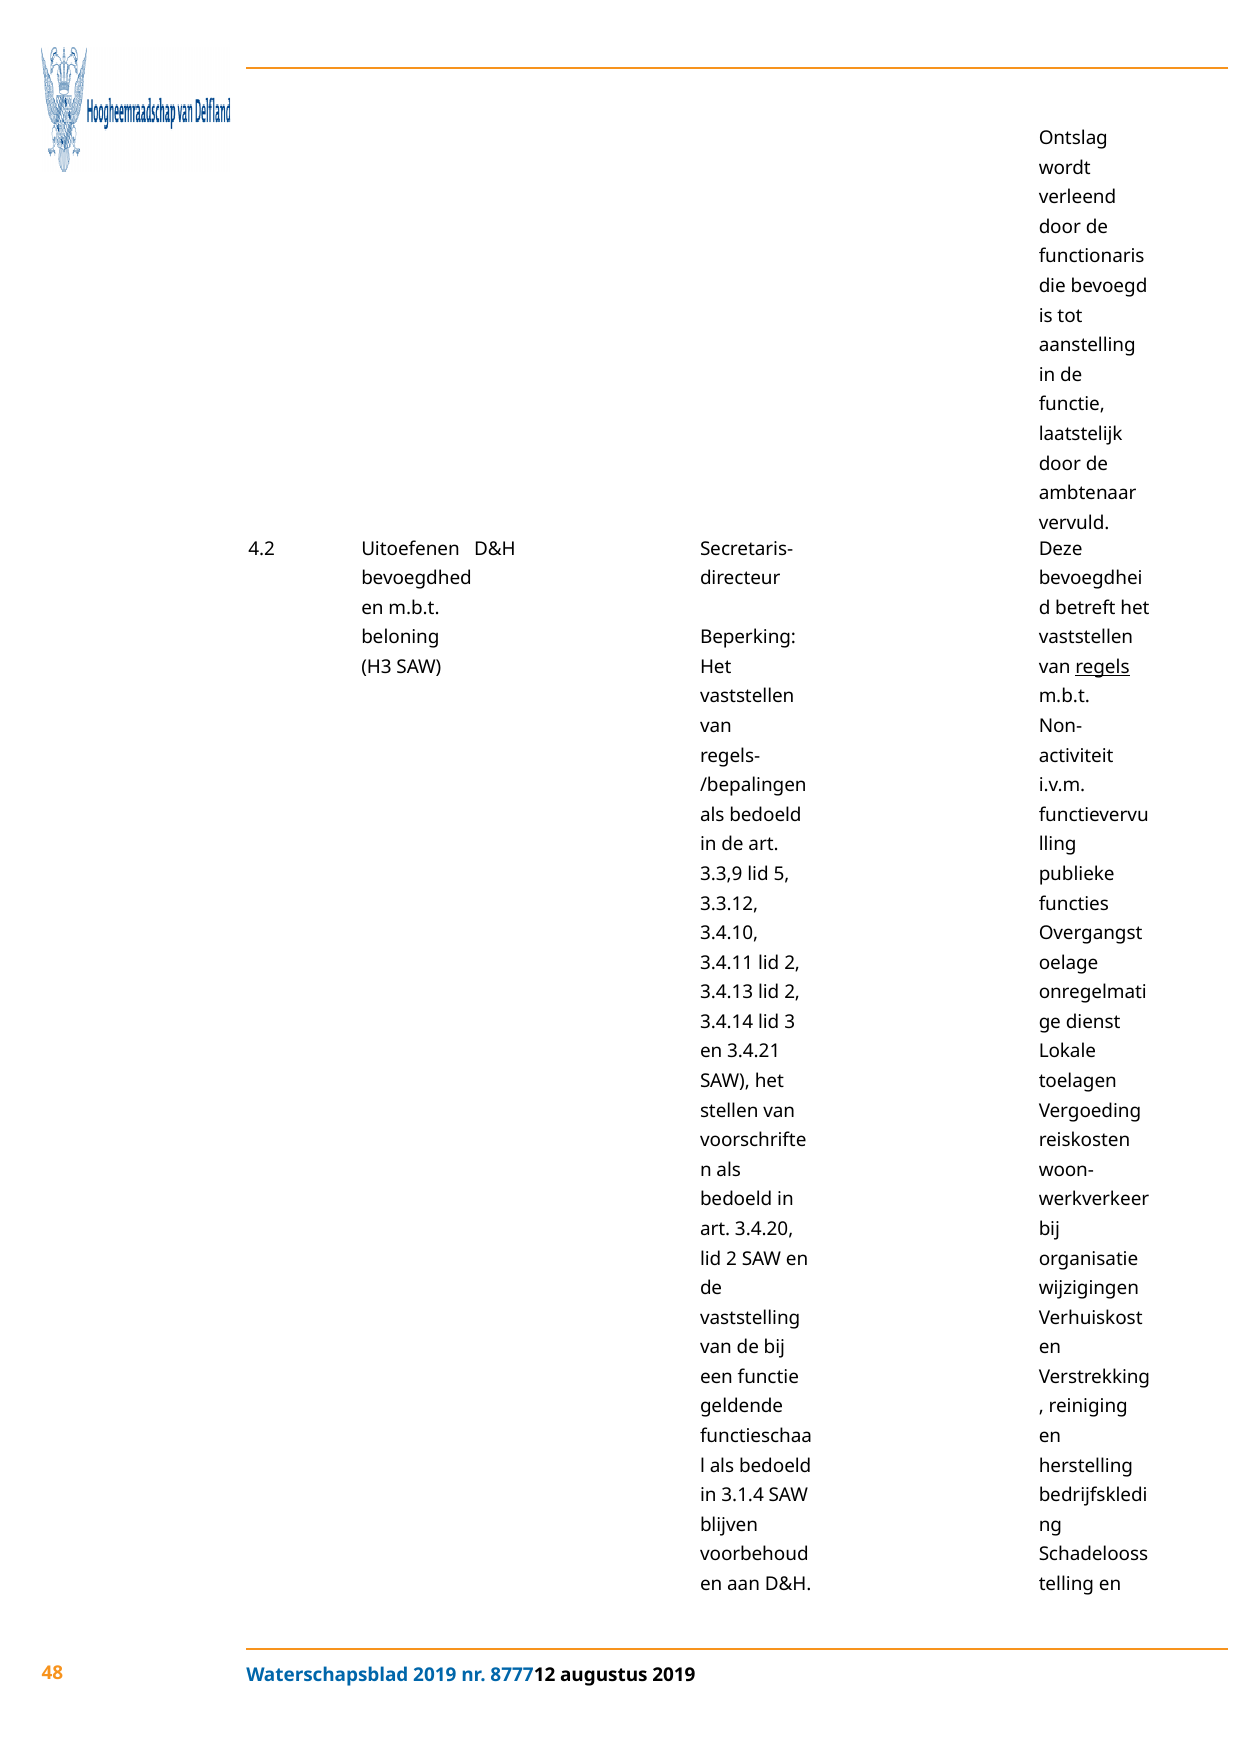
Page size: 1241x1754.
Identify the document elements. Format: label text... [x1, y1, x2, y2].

table_cell Secretaris-directeur Beperking: Het vaststellen van regels- /bepalingen als bedoeld in de art. 3.3,9 lid 5, 3.3.12, 3.4.10, 3.4.11 lid 2, 3.4.13 lid 2, 3.4.14 lid 3 en 3.4.21 SAW), het stellen van voorschriften als bedoeld in art. 3.4.20, lid 2 SAW en de vaststelling van de bij een functie geldende functieschaal als bedoeld in 3.1.4 SAW blijven voorbehouden aan D&H. [700, 535, 813, 1596]
table_cell [474, 95, 587, 535]
table_cell [813, 95, 926, 535]
table_cell [926, 95, 1038, 535]
table_cell [926, 535, 1038, 1596]
picture [41, 47, 231, 172]
table_cell Ontslag wordt verleend door de functionaris die bevoegd is tot aanstelling in de functie, laatstelijk door de ambtenaar vervuld. [1039, 95, 1152, 535]
table_cell 4.2 [248, 535, 361, 1596]
table_cell [813, 535, 926, 1596]
table_cell [361, 95, 474, 535]
table_cell [248, 95, 361, 535]
table_cell [700, 95, 813, 535]
table_cell [587, 535, 700, 1596]
table_cell Deze bevoegdheid betreft het vaststellen van regels m.b.t. Non-activiteit i.v.m. functievervulling publieke functies Overgangstoelage onregelmatige dienst Lokale toelagen Vergoeding reiskosten woon-werkverkeer bij organisatiewijzigingen Verhuiskosten Verstrekking, reiniging en herstelling bedrijfskleding Schadeloosstelling en [1039, 535, 1152, 1596]
table_cell [587, 95, 700, 535]
table_cell Uitoefenen bevoegdheden m.b.t. beloning (H3 SAW) [361, 535, 474, 1596]
table_cell D&H [474, 535, 587, 1596]
